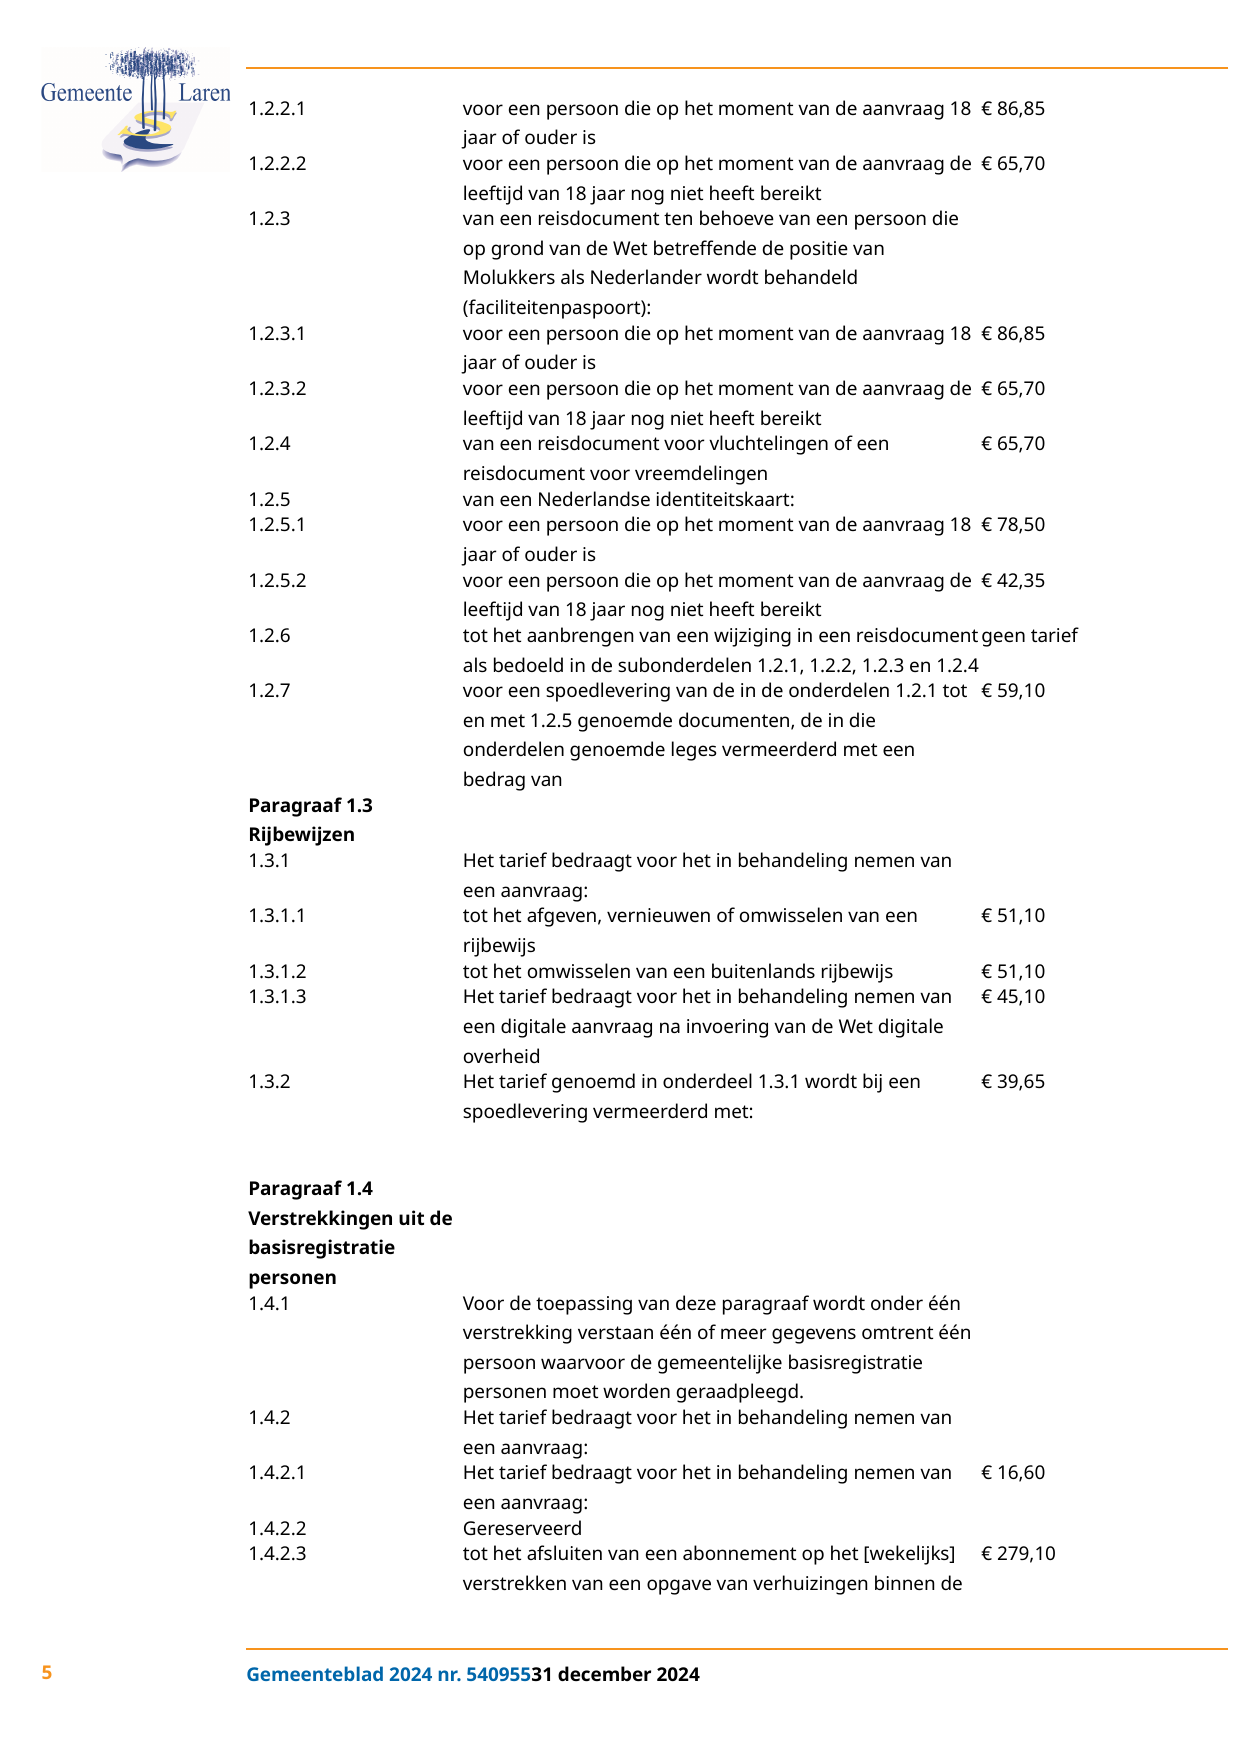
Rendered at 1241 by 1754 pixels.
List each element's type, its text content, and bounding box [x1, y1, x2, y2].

table_cell Paragraaf 1.4 Verstrekkingen uit de basisregistratie personen [248, 1175, 463, 1290]
table_cell van een reisdocument ten behoeve van een persoon die op grond van de Wet betreffende de positie van Molukkers als Nederlander wordt behandeld (faciliteitenpaspoort): [463, 205, 981, 320]
table_cell € 65,70 [981, 150, 1152, 205]
table_cell € 65,70 [981, 375, 1152, 431]
table_cell [248, 1150, 463, 1175]
table_cell 1.2.5.1 [248, 512, 463, 567]
table_cell 1.2.5 [248, 486, 463, 512]
table_cell 1.2.5.2 [248, 567, 463, 622]
table_cell € 51,10 [981, 958, 1152, 984]
table_cell geen tarief [981, 622, 1152, 677]
table_cell € 42,35 [981, 567, 1152, 622]
table_cell [981, 205, 1152, 320]
table_cell € 39,65 [981, 1069, 1152, 1124]
table_cell van een reisdocument voor vluchtelingen of een reisdocument voor vreemdelingen [463, 431, 981, 486]
table_cell [981, 1150, 1152, 1175]
table_cell voor een persoon die op het moment van de aanvraag de leeftijd van 18 jaar nog niet heeft bereikt [463, 567, 981, 622]
table_cell [463, 1175, 981, 1290]
table_cell € 86,85 [981, 320, 1152, 375]
table_cell € 65,70 [981, 431, 1152, 486]
table_cell 1.2.6 [248, 622, 463, 677]
table_cell 1.2.3.2 [248, 375, 463, 431]
table_cell [981, 847, 1152, 903]
table_cell 1.2.3 [248, 205, 463, 320]
table_cell 1.4.2 [248, 1404, 463, 1459]
table_cell 1.2.2.1 [248, 95, 463, 150]
table_cell [981, 792, 1152, 847]
table_cell 1.2.2.2 [248, 150, 463, 205]
table_cell 1.4.2.1 [248, 1460, 463, 1515]
table_cell € 16,60 [981, 1460, 1152, 1515]
table_cell Voor de toepassing van deze paragraaf wordt onder één verstrekking verstaan één of meer gegevens omtrent één persoon waarvoor de gemeentelijke basisregistratie personen moet worden geraadpleegd. [463, 1290, 981, 1404]
table_cell € 59,10 [981, 678, 1152, 792]
table_cell [981, 1290, 1152, 1404]
table_cell Het tarief genoemd in onderdeel 1.3.1 wordt bij een spoedlevering vermeerderd met: [463, 1069, 981, 1124]
table_cell tot het omwisselen van een buitenlands rijbewijs [463, 958, 981, 984]
table_cell tot het afsluiten van een abonnement op het [wekelijks] verstrekken van een opgave van verhuizingen binnen de [463, 1541, 981, 1596]
table_cell Het tarief bedraagt voor het in behandeling nemen van een aanvraag: [463, 847, 981, 903]
table_cell Het tarief bedraagt voor het in behandeling nemen van een digitale aanvraag na invoering van de Wet digitale overheid [463, 984, 981, 1068]
table_cell € 86,85 [981, 95, 1152, 150]
table_cell 1.3.1.3 [248, 984, 463, 1068]
table_cell € 78,50 [981, 512, 1152, 567]
table_cell € 51,10 [981, 903, 1152, 958]
table_cell Het tarief bedraagt voor het in behandeling nemen van een aanvraag: [463, 1460, 981, 1515]
picture [41, 47, 231, 172]
table_cell 1.3.1.2 [248, 958, 463, 984]
table_cell 1.2.7 [248, 678, 463, 792]
table_cell Paragraaf 1.3 Rijbewijzen [248, 792, 463, 847]
table_cell voor een persoon die op het moment van de aanvraag 18 jaar of ouder is [463, 95, 981, 150]
table_cell van een Nederlandse identiteitskaart: [463, 486, 981, 512]
table_cell € 279,10 [981, 1541, 1152, 1596]
table_cell 1.2.4 [248, 431, 463, 486]
table_cell tot het aanbrengen van een wijziging in een reisdocument als bedoeld in de subonderdelen 1.2.1, 1.2.2, 1.2.3 en 1.2.4 [463, 622, 981, 677]
table_cell 1.4.2.3 [248, 1541, 463, 1596]
table_cell Gereserveerd [463, 1515, 981, 1541]
table_cell [981, 486, 1152, 512]
table_cell 1.3.2 [248, 1069, 463, 1124]
table_cell voor een persoon die op het moment van de aanvraag 18 jaar of ouder is [463, 512, 981, 567]
table_cell tot het afgeven, vernieuwen of omwisselen van een rijbewijs [463, 903, 981, 958]
table_cell 1.2.3.1 [248, 320, 463, 375]
table_cell [981, 1404, 1152, 1459]
table_cell € 45,10 [981, 984, 1152, 1068]
table_cell [981, 1515, 1152, 1541]
table_cell 1.4.1 [248, 1290, 463, 1404]
table_cell [463, 1150, 981, 1175]
table_cell 1.3.1 [248, 847, 463, 903]
table_cell voor een persoon die op het moment van de aanvraag 18 jaar of ouder is [463, 320, 981, 375]
table_cell 1.4.2.2 [248, 1515, 463, 1541]
table_cell voor een persoon die op het moment van de aanvraag de leeftijd van 18 jaar nog niet heeft bereikt [463, 375, 981, 431]
table_cell voor een persoon die op het moment van de aanvraag de leeftijd van 18 jaar nog niet heeft bereikt [463, 150, 981, 205]
table_cell Het tarief bedraagt voor het in behandeling nemen van een aanvraag: [463, 1404, 981, 1459]
table_cell [248, 1124, 463, 1149]
table_cell 1.3.1.1 [248, 903, 463, 958]
table_cell [463, 792, 981, 847]
table_cell [981, 1175, 1152, 1290]
table_cell voor een spoedlevering van de in de onderdelen 1.2.1 tot en met 1.2.5 genoemde documenten, de in die onderdelen genoemde leges vermeerderd met een bedrag van [463, 678, 981, 792]
table_cell [463, 1124, 981, 1149]
table_cell [981, 1124, 1152, 1149]
